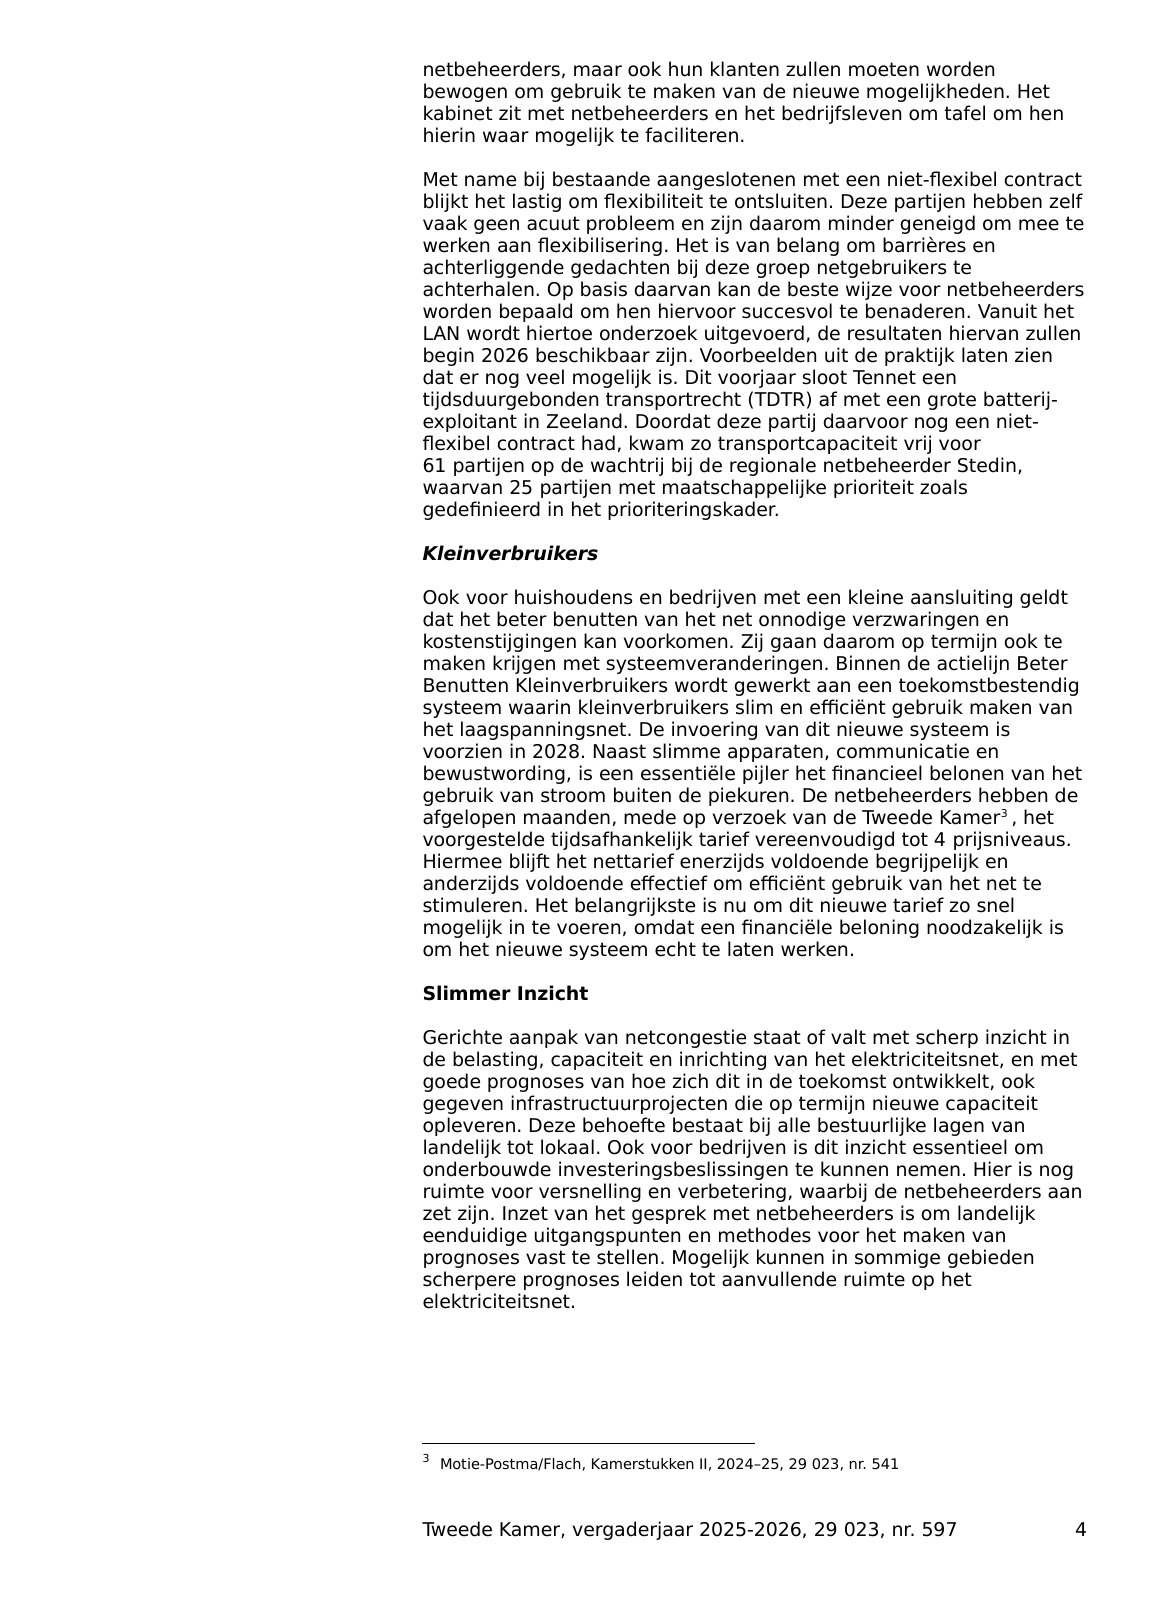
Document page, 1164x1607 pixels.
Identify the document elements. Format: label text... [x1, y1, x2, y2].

text Motie-Postma/Flach, Kamerstukken II, 2024–25, 29 023, nr. 541 [422, 1452, 1087, 1474]
text Ook voor huishoudens en bedrijven met een kleine aansluiting geldt dat het beter benutten van het net onnodige verzwaringen en kostenstijgingen kan voorkomen. Zij gaan daarom op termijn ook te maken krijgen met systeemveranderingen. Binnen de actielijn Beter Benutten Kleinverbruikers wordt gewerkt aan een toekomstbestendig systeem waarin kleinverbruikers slim en efficiënt gebruik maken van het laagspanningsnet. De invoering van dit nieuwe systeem is voorzien in 2028. Naast slimme apparaten, communicatie en bewustwording, is een essentiële pijler het financieel belonen van het gebruik van stroom buiten de piekuren. De netbeheerders hebben de afgelopen maanden, mede op verzoek van de Tweede Kamer, het voorgestelde tijdsafhankelijk tarief vereenvoudigd tot 4 prijsniveaus. Hiermee blijft het nettarief enerzijds voldoende begrijpelijk en anderzijds voldoende effectief om efficiënt gebruik van het net te stimuleren. Het belangrijkste is nu om dit nieuwe tarief zo snel mogelijk in te voeren, omdat een financiële beloning noodzakelijk is om het nieuwe systeem echt te laten werken. [422, 587, 1087, 961]
text Met name bij bestaande aangeslotenen met een niet-flexibel contract blijkt het lastig om flexibiliteit te ontsluiten. Deze partijen hebben zelf vaak geen acuut probleem en zijn daarom minder geneigd om mee te werken aan flexibilisering. Het is van belang om barrières en achterliggende gedachten bij deze groep netgebruikers te achterhalen. Op basis daarvan kan de beste wijze voor netbeheerders worden bepaald om hen hiervoor succesvol te benaderen. Vanuit het LAN wordt hiertoe onderzoek uitgevoerd, de resultaten hiervan zullen begin 2026 beschikbaar zijn. Voorbeelden uit de praktijk laten zien dat er nog veel mogelijk is. Dit voorjaar sloot Tennet een tijdsduurgebonden transportrecht (TDTR) af met een grote batterij-exploitant in Zeeland. Doordat deze partij daarvoor nog een niet-flexibel contract had, kwam zo transportcapaciteit vrij voor 61 partijen op de wachtrij bij de regionale netbeheerder Stedin, waarvan 25 partijen met maatschappelijke prioriteit zoals gedefinieerd in het prioriteringskader. [422, 169, 1087, 521]
text Gerichte aanpak van netcongestie staat of valt met scherp inzicht in de belasting, capaciteit en inrichting van het elektriciteitsnet, en met goede prognoses van hoe zich dit in de toekomst ontwikkelt, ook gegeven infrastructuurprojecten die op termijn nieuwe capaciteit opleveren. Deze behoefte bestaat bij alle bestuurlijke lagen van landelijk tot lokaal. Ook voor bedrijven is dit inzicht essentieel om onderbouwde investeringsbeslissingen te kunnen nemen. Hier is nog ruimte voor versnelling en verbetering, waarbij de netbeheerders aan zet zijn. Inzet van het gesprek met netbeheerders is om landelijk eenduidige uitgangspunten en methodes voor het maken van prognoses vast te stellen. Mogelijk kunnen in sommige gebieden scherpere prognoses leiden tot aanvullende ruimte op het elektriciteitsnet. [422, 1027, 1087, 1313]
text netbeheerders, maar ook hun klanten zullen moeten worden bewogen om gebruik te maken van de nieuwe mogelijkheden. Het kabinet zit met netbeheerders en het bedrijfsleven om tafel om hen hierin waar mogelijk te faciliteren. [422, 59, 1087, 147]
subtitle Slimmer Inzicht [422, 983, 1087, 1005]
subtitle Kleinverbruikers [422, 543, 1087, 565]
